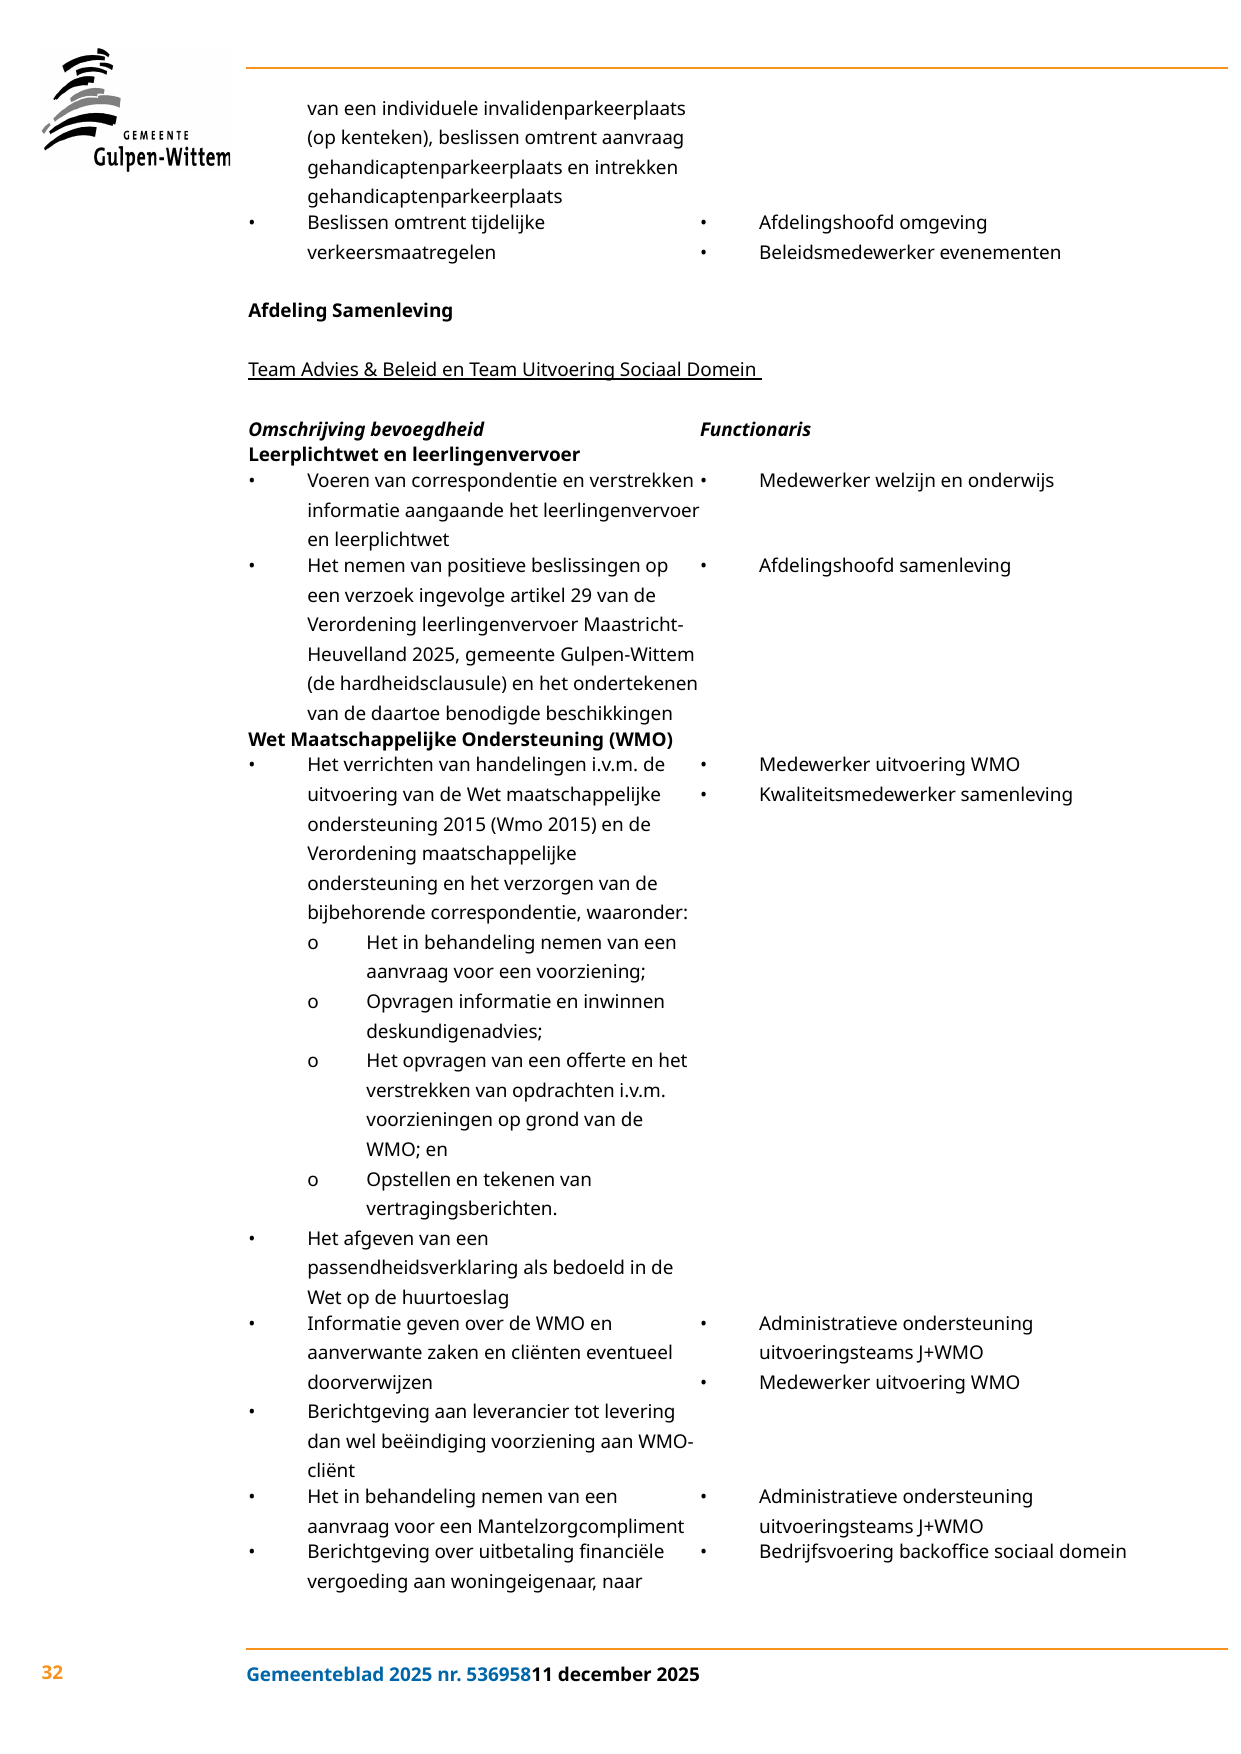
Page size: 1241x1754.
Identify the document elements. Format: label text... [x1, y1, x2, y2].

table_cell Voeren van correspondentie en verstrekken informatie aangaande het leerlingenvervoer en leerplichtwet [248, 467, 700, 552]
table_cell [700, 726, 1152, 752]
table_cell Het in behandeling nemen van een aanvraag voor een Mantelzorgcompliment [248, 1484, 700, 1539]
table_cell Afdelingshoofd samenleving [700, 552, 1152, 726]
table_cell Informatie geven over de WMO en aanverwante zaken en cliënten eventueel doorverwijzen Berichtgeving aan leverancier tot levering dan wel beëindiging voorziening aan WMO-cliënt [248, 1310, 700, 1483]
table_cell Wet Maatschappelijke Ondersteuning (WMO) [248, 726, 700, 752]
table_cell Administratieve ondersteuning uitvoeringsteams J+WMO Medewerker uitvoering WMO [700, 1310, 1152, 1483]
table_cell van een individuele invalidenparkeerplaats (op kenteken), beslissen omtrent aanvraag gehandicaptenparkeerplaats en intrekken gehandicaptenparkeerplaats [248, 95, 700, 209]
table_cell [700, 442, 1152, 467]
picture [41, 47, 231, 172]
table_header Omschrijving bevoegdheid [248, 416, 700, 442]
table_cell Medewerker uitvoering WMO Kwaliteitsmedewerker samenleving [700, 752, 1152, 1310]
table_cell Beslissen omtrent tijdelijke verkeersmaatregelen [248, 209, 700, 264]
table_cell Afdelingshoofd omgeving Beleidsmedewerker evenementen [700, 209, 1152, 264]
table_cell [700, 95, 1152, 209]
table_cell Leerplichtwet en leerlingenvervoer [248, 442, 700, 467]
table_cell Berichtgeving over uitbetaling financiële vergoeding aan woningeigenaar, naar [248, 1539, 700, 1594]
table_cell Medewerker welzijn en onderwijs [700, 467, 1152, 552]
text Team Advies & Beleid en Team Uitvoering Sociaal Domein [248, 357, 1152, 382]
table_header Functionaris [700, 416, 1152, 442]
table_cell Administratieve ondersteuning uitvoeringsteams J+WMO [700, 1484, 1152, 1539]
table_cell Het verrichten van handelingen i.v.m. de uitvoering van de Wet maatschappelijke ondersteuning 2015 (Wmo 2015) en de Verordening maatschappelijke ondersteuning en het verzorgen van de bijbehorende correspondentie, waaronder: Het in behandeling nemen van een aanvraag voor een voorziening; Opvragen informatie en inwinnen deskundigenadvies; Het opvragen van een offerte en het verstrekken van opdrachten i.v.m. voorzieningen op grond van de WMO; en Opstellen en tekenen van vertragingsberichten. Het afgeven van een passendheidsverklaring als bedoeld in de Wet op de huurtoeslag [248, 752, 700, 1310]
table_cell Bedrijfsvoering backoffice sociaal domein [700, 1539, 1152, 1594]
text Afdeling Samenleving [248, 297, 1152, 323]
table_cell Het nemen van positieve beslissingen op een verzoek ingevolge artikel 29 van de Verordening leerlingenvervoer Maastricht-Heuvelland 2025, gemeente Gulpen-Wittem (de hardheidsclausule) en het ondertekenen van de daartoe benodigde beschikkingen [248, 552, 700, 726]
